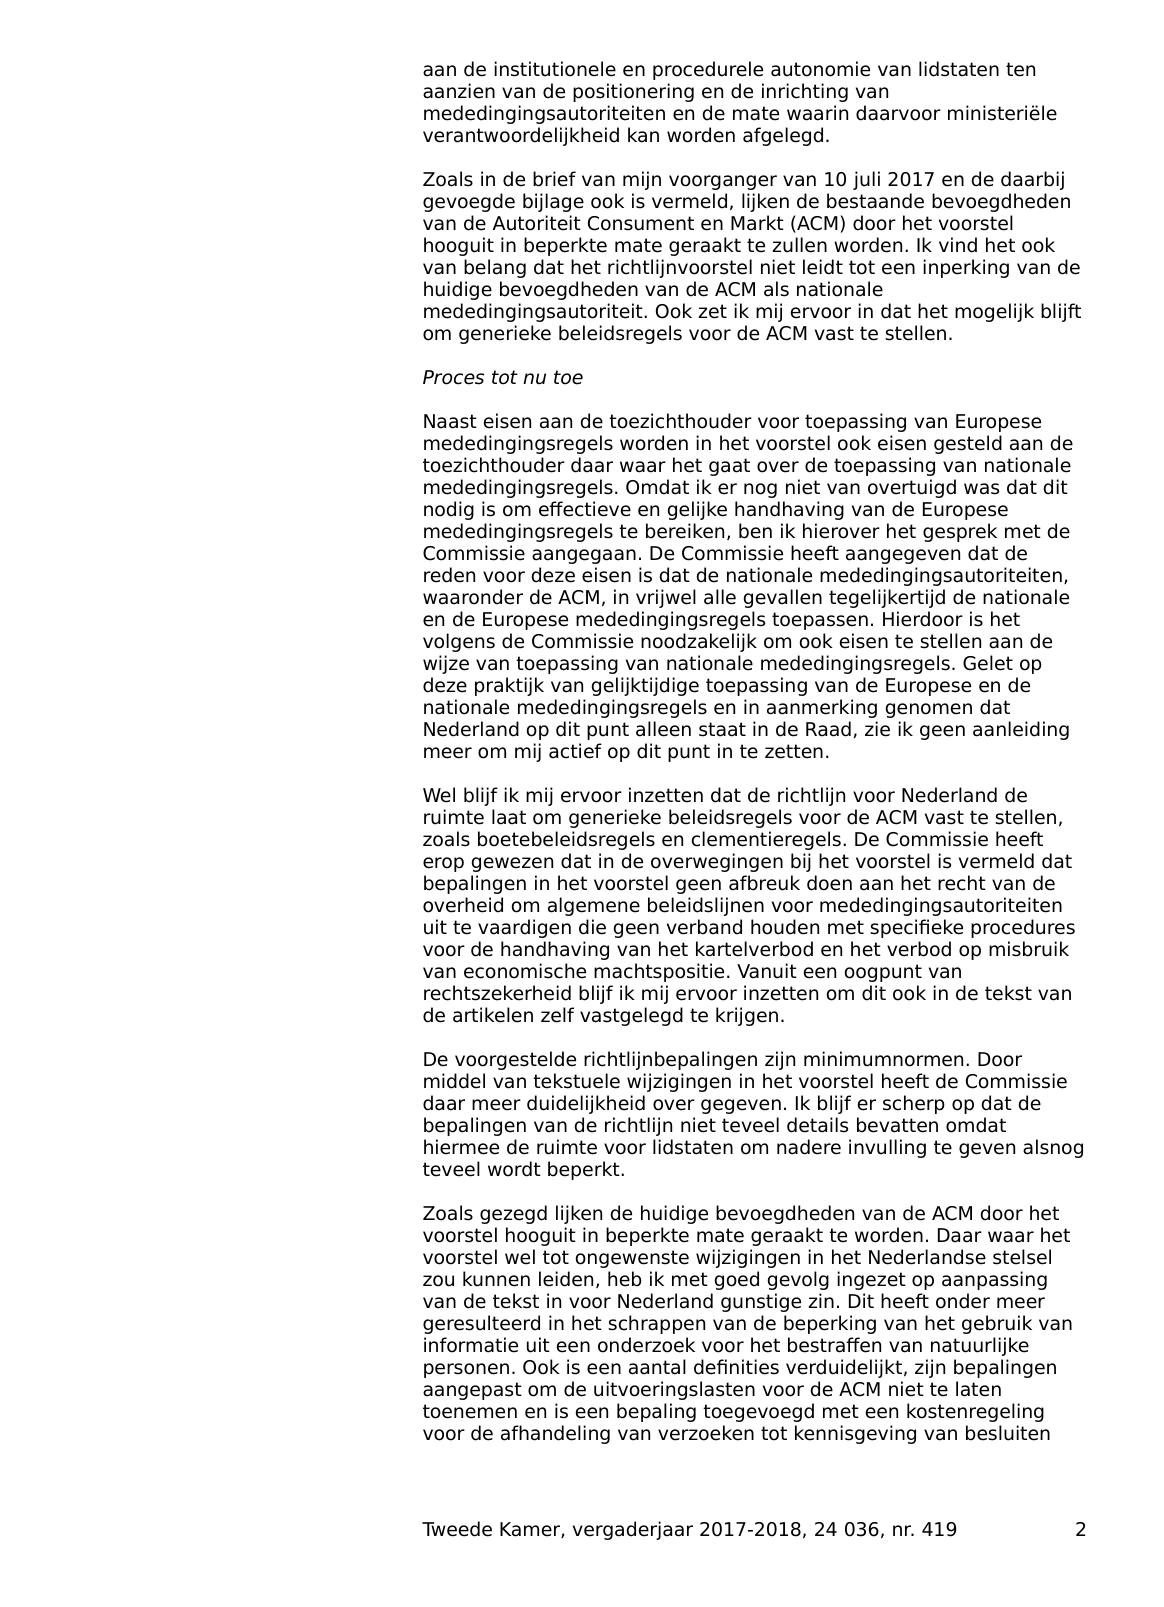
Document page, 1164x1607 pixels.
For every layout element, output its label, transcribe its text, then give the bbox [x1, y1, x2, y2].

text De voorgestelde richtlijnbepalingen zijn minimumnormen. Door middel van tekstuele wijzigingen in het voorstel heeft de Commissie daar meer duidelijkheid over gegeven. Ik blijf er scherp op dat de bepalingen van de richtlijn niet teveel details bevatten omdat hiermee de ruimte voor lidstaten om nadere invulling te geven alsnog teveel wordt beperkt. [422, 1049, 1087, 1181]
text Naast eisen aan de toezichthouder voor toepassing van Europese mededingingsregels worden in het voorstel ook eisen gesteld aan de toezichthouder daar waar het gaat over de toepassing van nationale mededingingsregels. Omdat ik er nog niet van overtuigd was dat dit nodig is om effectieve en gelijke handhaving van de Europese mededingingsregels te bereiken, ben ik hierover het gesprek met de Commissie aangegaan. De Commissie heeft aangegeven dat de reden voor deze eisen is dat de nationale mededingingsautoriteiten, waaronder de ACM, in vrijwel alle gevallen tegelijkertijd de nationale en de Europese mededingingsregels toepassen. Hierdoor is het volgens de Commissie noodzakelijk om ook eisen te stellen aan de wijze van toepassing van nationale mededingingsregels. Gelet op deze praktijk van gelijktijdige toepassing van de Europese en de nationale mededingingsregels en in aanmerking genomen dat Nederland op dit punt alleen staat in de Raad, zie ik geen aanleiding meer om mij actief op dit punt in te zetten. [422, 411, 1087, 763]
text Wel blijf ik mij ervoor inzetten dat de richtlijn voor Nederland de ruimte laat om generieke beleidsregels voor de ACM vast te stellen, zoals boetebeleidsregels en clementieregels. De Commissie heeft erop gewezen dat in de overwegingen bij het voorstel is vermeld dat bepalingen in het voorstel geen afbreuk doen aan het recht van de overheid om algemene beleidslijnen voor mededingingsautoriteiten uit te vaardigen die geen verband houden met specifieke procedures voor de handhaving van het kartelverbod en het verbod op misbruik van economische machtspositie. Vanuit een oogpunt van rechtszekerheid blijf ik mij ervoor inzetten om dit ook in de tekst van de artikelen zelf vastgelegd te krijgen. [422, 785, 1087, 1027]
text Zoals in de brief van mijn voorganger van 10 juli 2017 en de daarbij gevoegde bijlage ook is vermeld, lijken de bestaande bevoegdheden van de Autoriteit Consument en Markt (ACM) door het voorstel hooguit in beperkte mate geraakt te zullen worden. Ik vind het ook van belang dat het richtlijnvoorstel niet leidt tot een inperking van de huidige bevoegdheden van de ACM als nationale mededingingsautoriteit. Ook zet ik mij ervoor in dat het mogelijk blijft om generieke beleidsregels voor de ACM vast te stellen. [422, 169, 1087, 345]
subtitle Proces tot nu toe [422, 367, 1087, 389]
text Zoals gezegd lijken de huidige bevoegdheden van de ACM door het voorstel hooguit in beperkte mate geraakt te worden. Daar waar het voorstel wel tot ongewenste wijzigingen in het Nederlandse stelsel zou kunnen leiden, heb ik met goed gevolg ingezet op aanpassing van de tekst in voor Nederland gunstige zin. Dit heeft onder meer geresulteerd in het schrappen van de beperking van het gebruik van informatie uit een onderzoek voor het bestraffen van natuurlijke personen. Ook is een aantal definities verduidelijkt, zijn bepalingen aangepast om de uitvoeringslasten voor de ACM niet te laten toenemen en is een bepaling toegevoegd met een kostenregeling voor de afhandeling van verzoeken tot kennisgeving van besluiten [422, 1203, 1087, 1445]
text aan de institutionele en procedurele autonomie van lidstaten ten aanzien van de positionering en de inrichting van mededingingsautoriteiten en de mate waarin daarvoor ministeriële verantwoordelijkheid kan worden afgelegd. [422, 59, 1087, 147]
